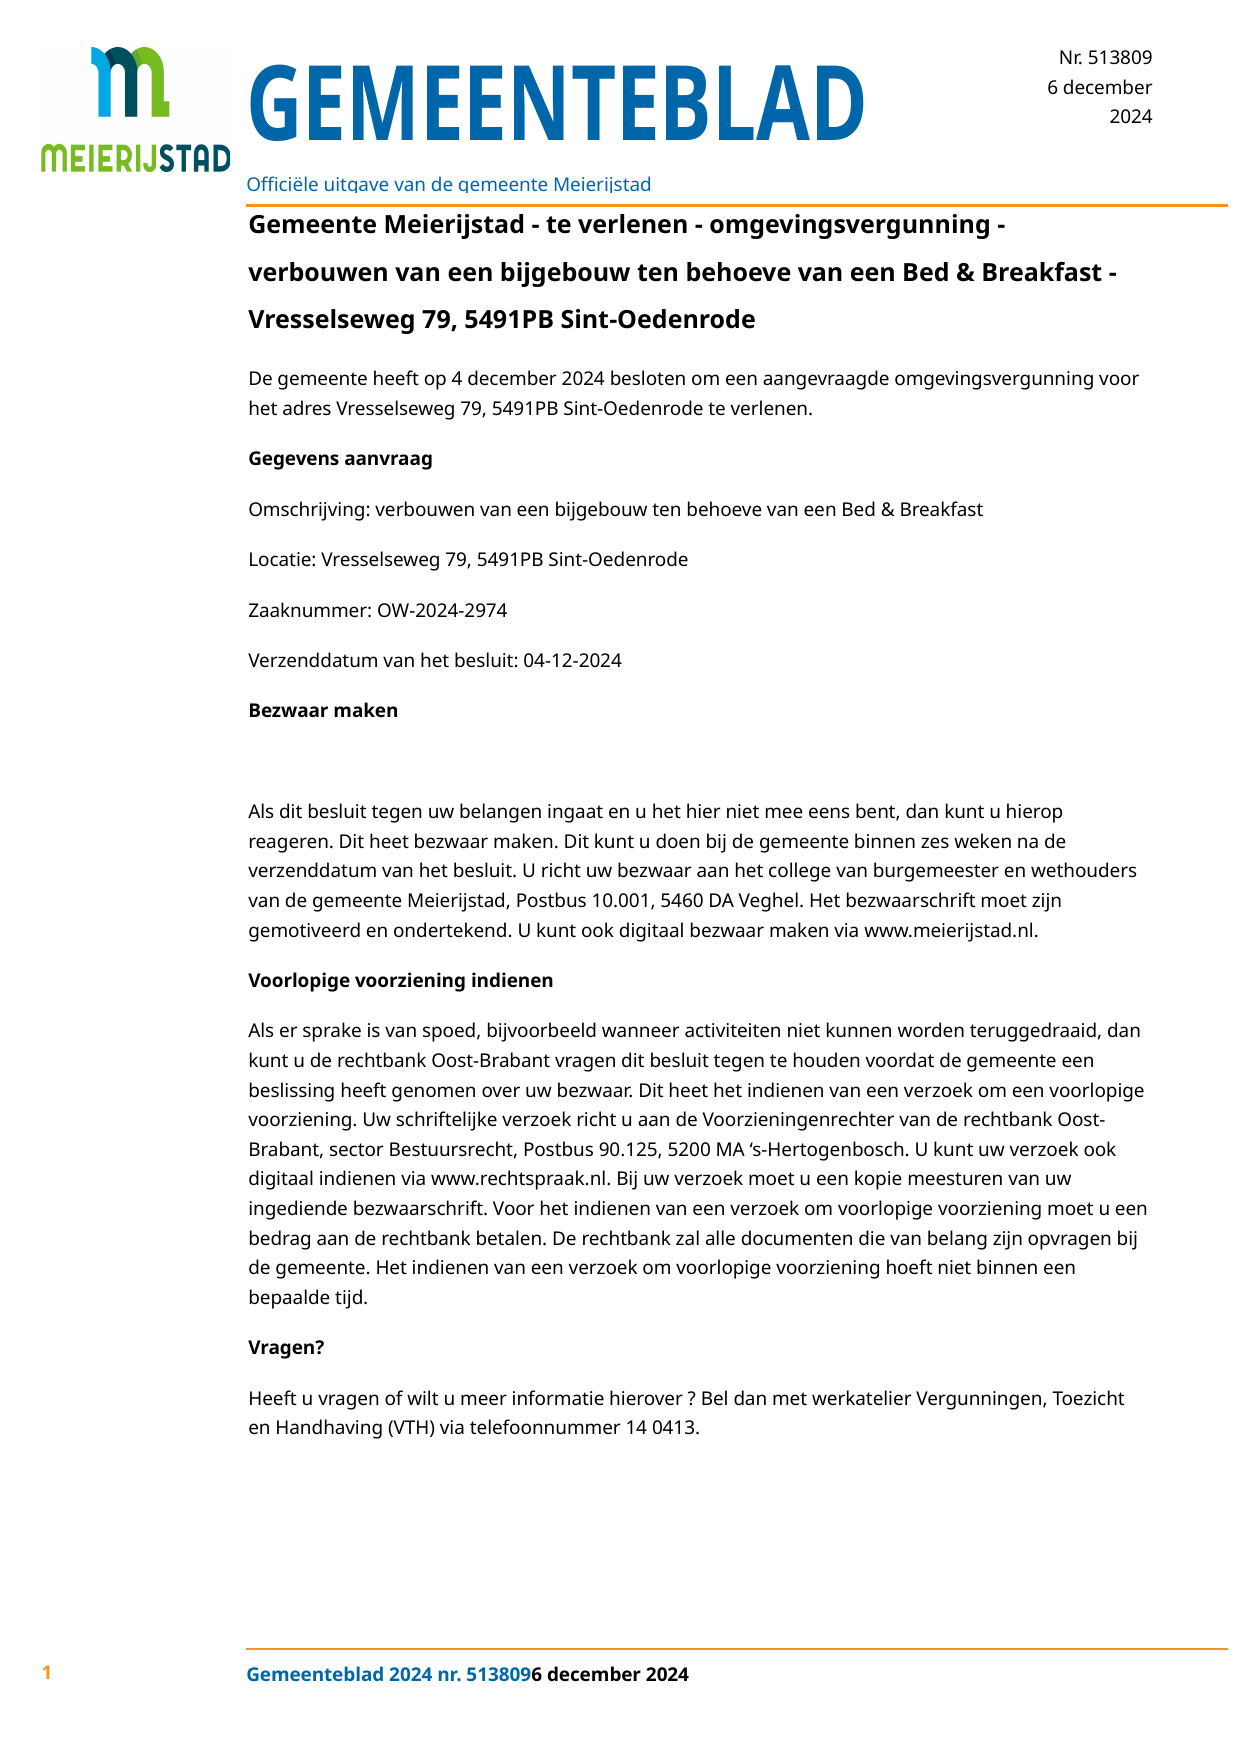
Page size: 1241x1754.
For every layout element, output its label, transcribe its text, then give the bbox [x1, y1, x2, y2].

text Voorlopige voorziening indienen [248, 967, 1152, 993]
text Omschrijving: verbouwen van een bijgebouw ten behoeve van een Bed & Breakfast [248, 496, 1152, 522]
text Zaaknummer: OW-2024-2974 [248, 597, 1152, 622]
text Verzenddatum van het besluit: 04-12-2024 [248, 647, 1152, 673]
picture [41, 47, 231, 172]
text Heeft u vragen of wilt u meer informatie hierover ? Bel dan met werkatelier Vergunningen, Toezicht en Handhaving (VTH) via telefoonnummer 14 0413. [248, 1385, 1152, 1440]
text Locatie: Vresselseweg 79, 5491PB Sint-Oedenrode [248, 546, 1152, 572]
text Gegevens aanvraag [248, 446, 1152, 471]
text Vragen? [248, 1334, 1152, 1360]
text Gemeente Meierijstad - te verlenen - omgevingsvergunning - verbouwen van een bijgebouw ten behoeve van een Bed & Breakfast - Vresselseweg 79, 5491PB Sint-Oedenrode [248, 207, 1152, 336]
text Bezwaar maken [248, 698, 1152, 723]
text Als dit besluit tegen uw belangen ingaat en u het hier niet mee eens bent, dan kunt u hierop reageren. Dit heet bezwaar maken. Dit kunt u doen bij de gemeente binnen zes weken na de verzenddatum van het besluit. U richt uw bezwaar aan het college van burgemeester en wethouders van de gemeente Meierijstad, Postbus 10.001, 5460 DA Veghel. Het bezwaarschrift moet zijn gemotiveerd en ondertekend. U kunt ook digitaal bezwaar maken via www.meierijstad.nl. [248, 798, 1152, 942]
text De gemeente heeft op 4 december 2024 besloten om een aangevraagde omgevingsvergunning voor het adres Vresselseweg 79, 5491PB Sint-Oedenrode te verlenen. [248, 366, 1152, 421]
text Als er sprake is van spoed, bijvoorbeeld wanneer activiteiten niet kunnen worden teruggedraaid, dan kunt u de rechtbank Oost-Brabant vragen dit besluit tegen te houden voordat de gemeente een beslissing heeft genomen over uw bezwaar. Dit heet het indienen van een verzoek om een voorlopige voorziening. Uw schriftelijke verzoek richt u aan de Voorzieningenrechter van de rechtbank Oost-Brabant, sector Bestuursrecht, Postbus 90.125, 5200 MA ‘s-Hertogenbosch. U kunt uw verzoek ook digitaal indienen via www.rechtspraak.nl. Bij uw verzoek moet u een kopie meesturen van uw ingediende bezwaarschrift. Voor het indienen van een verzoek om voorlopige voorziening moet u een bedrag aan de rechtbank betalen. De rechtbank zal alle documenten die van belang zijn opvragen bij de gemeente. Het indienen van een verzoek om voorlopige voorziening hoeft niet binnen een bepaalde tijd. [248, 1018, 1152, 1309]
